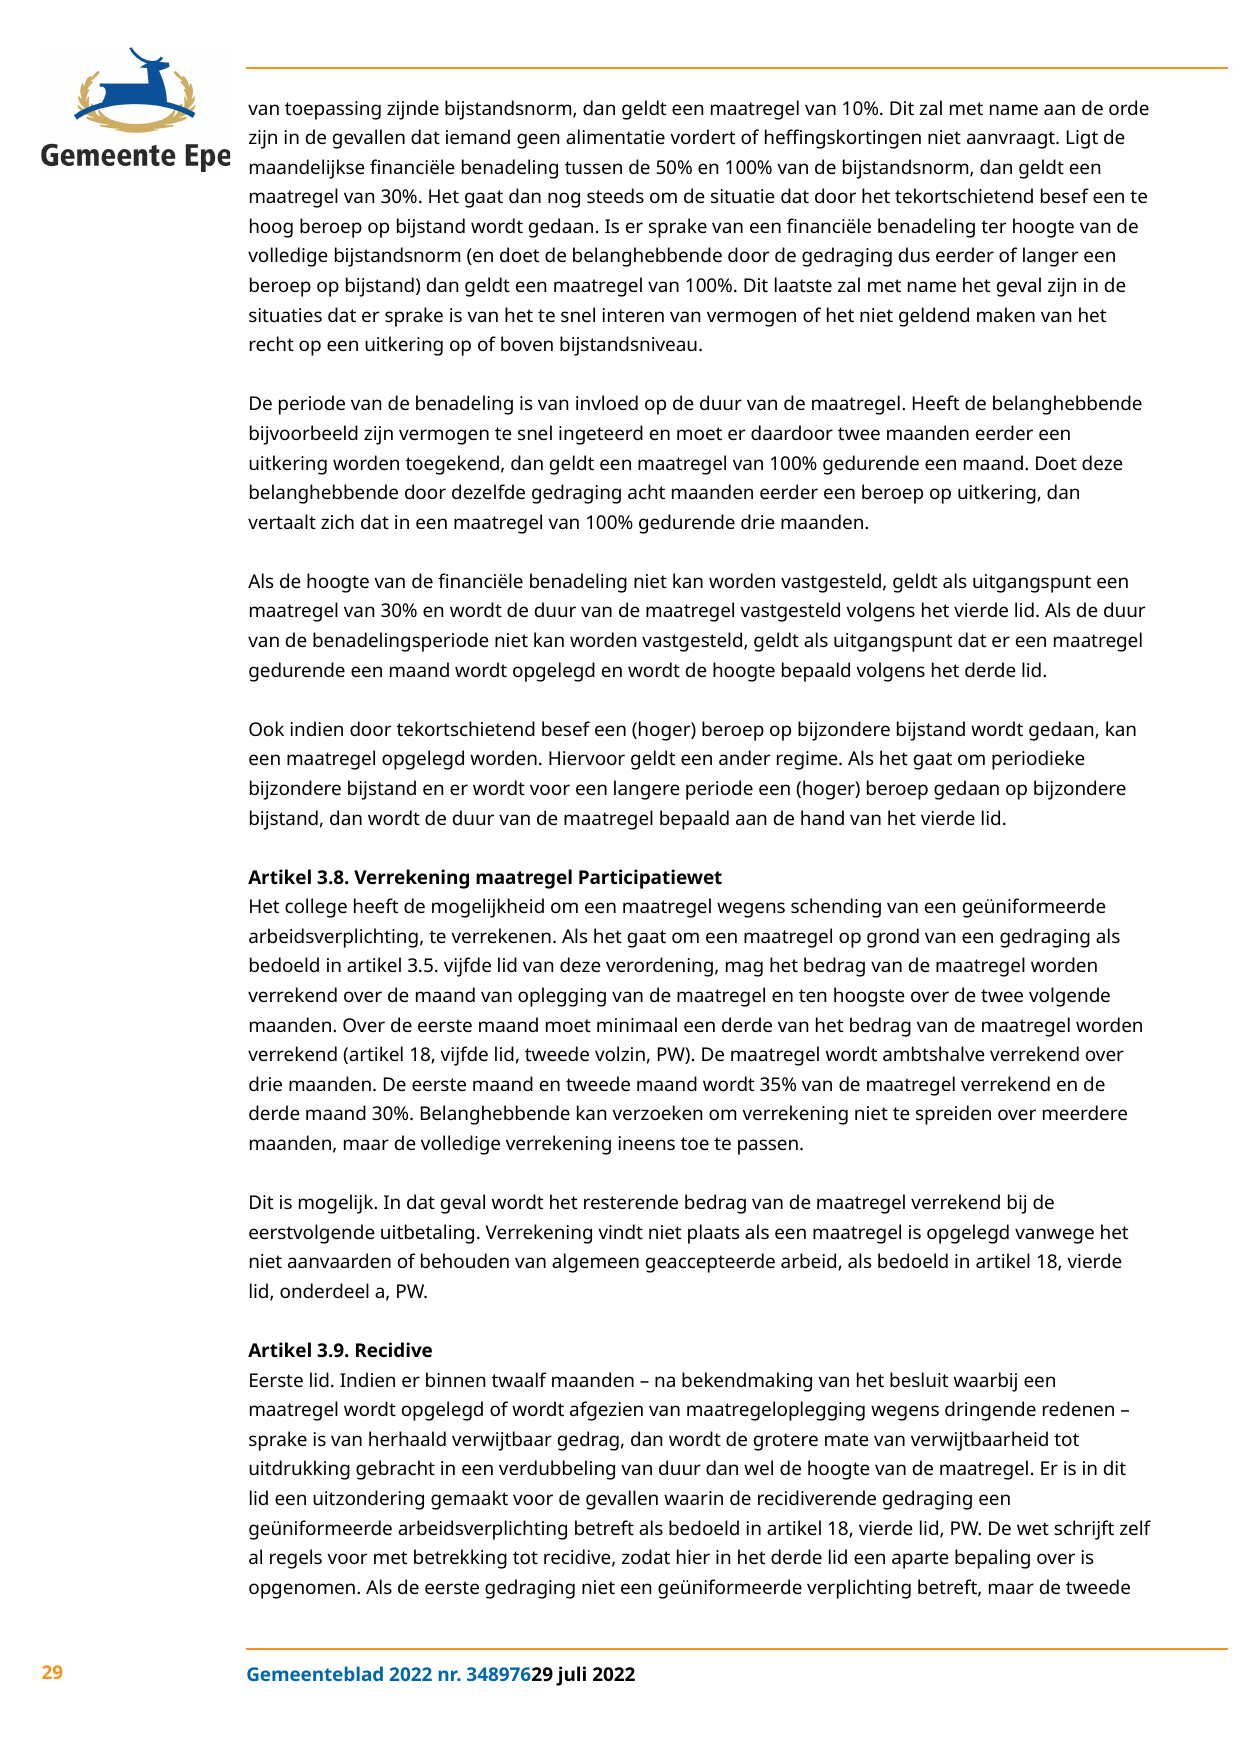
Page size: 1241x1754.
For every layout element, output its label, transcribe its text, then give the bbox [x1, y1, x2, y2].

text Eerste lid. Indien er binnen twaalf maanden – na bekendmaking van het besluit waarbij een maatregel wordt opgelegd of wordt afgezien van maatregeloplegging wegens dringende redenen – sprake is van herhaald verwijtbaar gedrag, dan wordt de grotere mate van verwijtbaarheid tot uitdrukking gebracht in een verdubbeling van duur dan wel de hoogte van de maatregel. Er is in dit lid een uitzondering gemaakt voor de gevallen waarin de recidiverende gedraging een geüniformeerde arbeidsverplichting betreft als bedoeld in artikel 18, vierde lid, PW. De wet schrijft zelf al regels voor met betrekking tot recidive, zodat hier in het derde lid een aparte bepaling over is opgenomen. Als de eerste gedraging niet een geüniformeerde verplichting betreft, maar de tweede [248, 1367, 1152, 1600]
text Als de hoogte van de financiële benadeling niet kan worden vastgesteld, geldt als uitgangspunt een maatregel van 30% en wordt de duur van de maatregel vastgesteld volgens het vierde lid. Als de duur van de benadelingsperiode niet kan worden vastgesteld, geldt als uitgangspunt dat er een maatregel gedurende een maand wordt opgelegd en wordt de hoogte bepaald volgens het derde lid. [248, 568, 1152, 683]
text De periode van de benadeling is van invloed op de duur van de maatregel. Heeft de belanghebbende bijvoorbeeld zijn vermogen te snel ingeteerd en moet er daardoor twee maanden eerder een uitkering worden toegekend, dan geldt een maatregel van 100% gedurende een maand. Doet deze belanghebbende door dezelfde gedraging acht maanden eerder een beroep op uitkering, dan vertaalt zich dat in een maatregel van 100% gedurende drie maanden. [248, 391, 1152, 535]
picture [41, 47, 231, 172]
text van toepassing zijnde bijstandsnorm, dan geldt een maatregel van 10%. Dit zal met name aan de orde zijn in de gevallen dat iemand geen alimentatie vordert of heffingskortingen niet aanvraagt. Ligt de maandelijkse financiële benadeling tussen de 50% en 100% van de bijstandsnorm, dan geldt een maatregel van 30%. Het gaat dan nog steeds om de situatie dat door het tekortschietend besef een te hoog beroep op bijstand wordt gedaan. Is er sprake van een financiële benadeling ter hoogte van de volledige bijstandsnorm (en doet de belanghebbende door de gedraging dus eerder of langer een beroep op bijstand) dan geldt een maatregel van 100%. Dit laatste zal met name het geval zijn in de situaties dat er sprake is van het te snel interen van vermogen of het niet geldend maken van het recht op een uitkering op of boven bijstandsniveau. [248, 95, 1152, 357]
text Ook indien door tekortschietend besef een (hoger) beroep op bijzondere bijstand wordt gedaan, kan een maatregel opgelegd worden. Hiervoor geldt een ander regime. Als het gaat om periodieke bijzondere bijstand en er wordt voor een langere periode een (hoger) beroep gedaan op bijzondere bijstand, dan wordt de duur van de maatregel bepaald aan de hand van het vierde lid. [248, 716, 1152, 831]
text Artikel 3.8. Verrekening maatregel Participatiewet [248, 864, 1152, 890]
text Dit is mogelijk. In dat geval wordt het resterende bedrag van de maatregel verrekend bij de eerstvolgende uitbetaling. Verrekening vindt niet plaats als een maatregel is opgelegd vanwege het niet aanvaarden of behouden van algemeen geaccepteerde arbeid, als bedoeld in artikel 18, vierde lid, onderdeel a, PW. [248, 1189, 1152, 1304]
text Het college heeft de mogelijkheid om een maatregel wegens schending van een geüniformeerde arbeidsverplichting, te verrekenen. Als het gaat om een maatregel op grond van een gedraging als bedoeld in artikel 3.5. vijfde lid van deze verordening, mag het bedrag van de maatregel worden verrekend over de maand van oplegging van de maatregel en ten hoogste over de twee volgende maanden. Over de eerste maand moet minimaal een derde van het bedrag van de maatregel worden verrekend (artikel 18, vijfde lid, tweede volzin, PW). De maatregel wordt ambtshalve verrekend over drie maanden. De eerste maand en tweede maand wordt 35% van de maatregel verrekend en de derde maand 30%. Belanghebbende kan verzoeken om verrekening niet te spreiden over meerdere maanden, maar de volledige verrekening ineens toe te passen. [248, 893, 1152, 1156]
text Artikel 3.9. Recidive [248, 1337, 1152, 1363]
